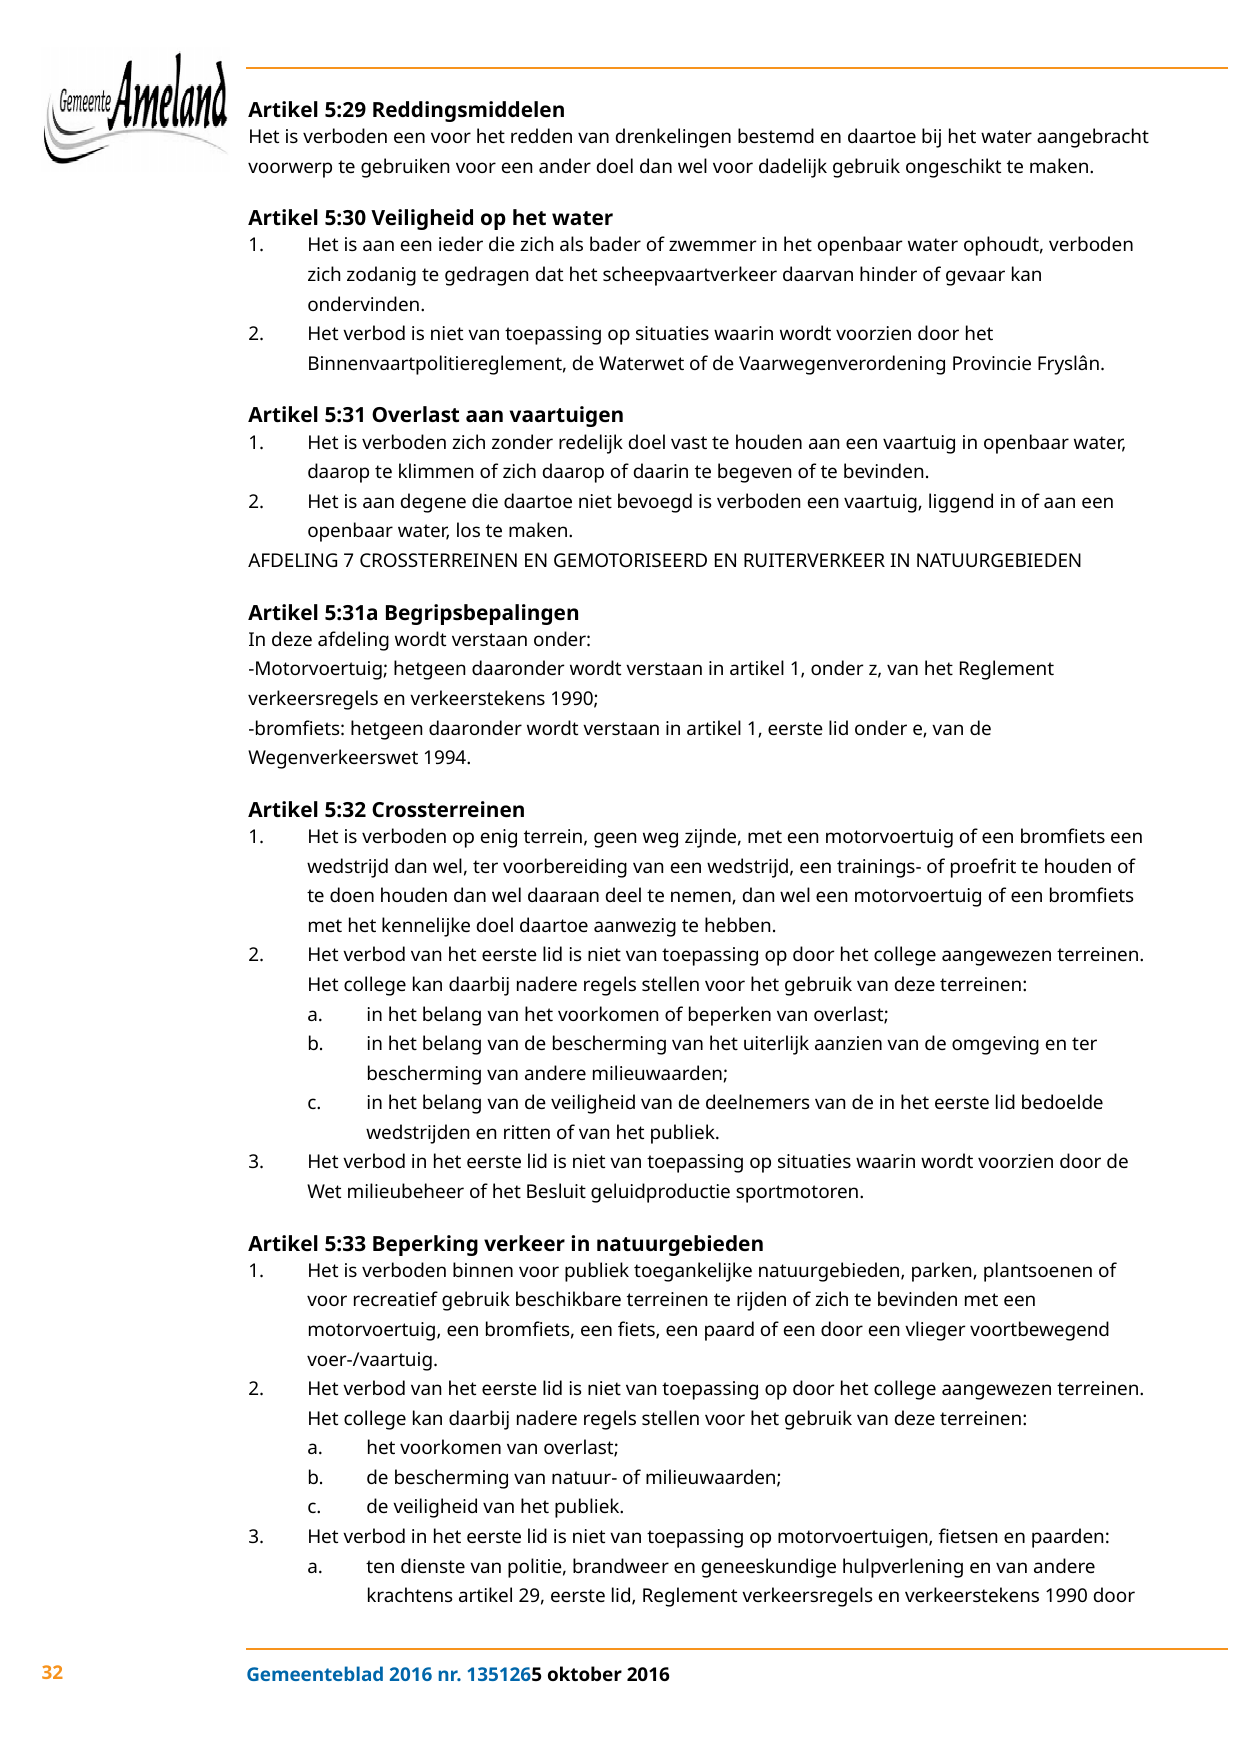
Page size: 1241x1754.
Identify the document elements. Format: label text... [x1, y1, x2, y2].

text Artikel 5:29 Reddingsmiddelen [248, 95, 1152, 123]
list in het belang van de veiligheid van de deelnemers van de in het eerste lid bedoelde wedstrijden en ritten of van het publiek. [307, 1089, 1152, 1145]
list Het verbod in het eerste lid is niet van toepassing op motorvoertuigen, fietsen en paarden: [248, 1523, 1152, 1549]
text -bromfiets: hetgeen daaronder wordt verstaan in artikel 1, eerste lid onder e, van de [248, 715, 1152, 741]
list Het verbod in het eerste lid is niet van toepassing op situaties waarin wordt voorzien door de Wet milieubeheer of het Besluit geluidproductie sportmotoren. [248, 1149, 1152, 1204]
text Wegenverkeerswet 1994. [248, 744, 1152, 770]
list Het is verboden zich zonder redelijk doel vast te houden aan een vaartuig in openbaar water, daarop te klimmen of zich daarop of daarin te begeven of te bevinden. [248, 429, 1152, 484]
list Het is verboden op enig terrein, geen weg zijnde, met een motorvoertuig of een bromfiets een wedstrijd dan wel, ter voorbereiding van een wedstrijd, een trainings- of proefrit te houden of te doen houden dan wel daaraan deel te nemen, dan wel een motorvoertuig of een bromfiets met het kennelijke doel daartoe aanwezig te hebben. [248, 823, 1152, 938]
text Artikel 5:33 Beperking verkeer in natuurgebieden [248, 1229, 1152, 1257]
list ten dienste van politie, brandweer en geneeskundige hulpverlening en van andere krachtens artikel 29, eerste lid, Reglement verkeersregels en verkeerstekens 1990 door [307, 1553, 1152, 1608]
list de bescherming van natuur- of milieuwaarden; [307, 1464, 1152, 1490]
text In deze afdeling wordt verstaan onder: [248, 626, 1152, 652]
list in het belang van de bescherming van het uiterlijk aanzien van de omgeving en ter bescherming van andere milieuwaarden; [307, 1030, 1152, 1086]
list Het is aan degene die daartoe niet bevoegd is verboden een vaartuig, liggend in of aan een openbaar water, los te maken. [248, 488, 1152, 543]
text Artikel 5:31a Begripsbepalingen [248, 598, 1152, 626]
list het voorkomen van overlast; [307, 1434, 1152, 1460]
list Het is aan een ieder die zich als bader of zwemmer in het openbaar water ophoudt, verboden zich zodanig te gedragen dat het scheepvaartverkeer daarvan hinder of gevaar kan ondervinden. [248, 232, 1152, 317]
text AFDELING 7 CROSSTERREINEN EN GEMOTORISEERD EN RUITERVERKEER IN NATUURGEBIEDEN [248, 547, 1152, 573]
text Het is verboden een voor het redden van drenkelingen bestemd en daartoe bij het water aangebracht voorwerp te gebruiken voor een ander doel dan wel voor dadelijk gebruik ongeschikt te maken. [248, 123, 1152, 178]
text -Motorvoertuig; hetgeen daaronder wordt verstaan in artikel 1, onder z, van het Reglement [248, 656, 1152, 681]
picture [41, 47, 231, 172]
text Artikel 5:30 Veiligheid op het water [248, 203, 1152, 232]
text verkeersregels en verkeerstekens 1990; [248, 685, 1152, 711]
list in het belang van het voorkomen of beperken van overlast; [307, 1001, 1152, 1026]
list Het verbod van het eerste lid is niet van toepassing op door het college aangewezen terreinen. Het college kan daarbij nadere regels stellen voor het gebruik van deze terreinen: [248, 1375, 1152, 1431]
text Artikel 5:32 Crossterreinen [248, 795, 1152, 823]
list Het verbod is niet van toepassing op situaties waarin wordt voorzien door het Binnenvaartpolitiereglement, de Waterwet of de Vaarwegenverordening Provincie Fryslân. [248, 320, 1152, 376]
text Artikel 5:31 Overlast aan vaartuigen [248, 400, 1152, 429]
list de veiligheid van het publiek. [307, 1494, 1152, 1519]
list Het is verboden binnen voor publiek toegankelijke natuurgebieden, parken, plantsoenen of voor recreatief gebruik beschikbare terreinen te rijden of zich te bevinden met een motorvoertuig, een bromfiets, een fiets, een paard of een door een vlieger voortbewegend voer-/vaartuig. [248, 1257, 1152, 1372]
list Het verbod van het eerste lid is niet van toepassing op door het college aangewezen terreinen. Het college kan daarbij nadere regels stellen voor het gebruik van deze terreinen: [248, 942, 1152, 997]
